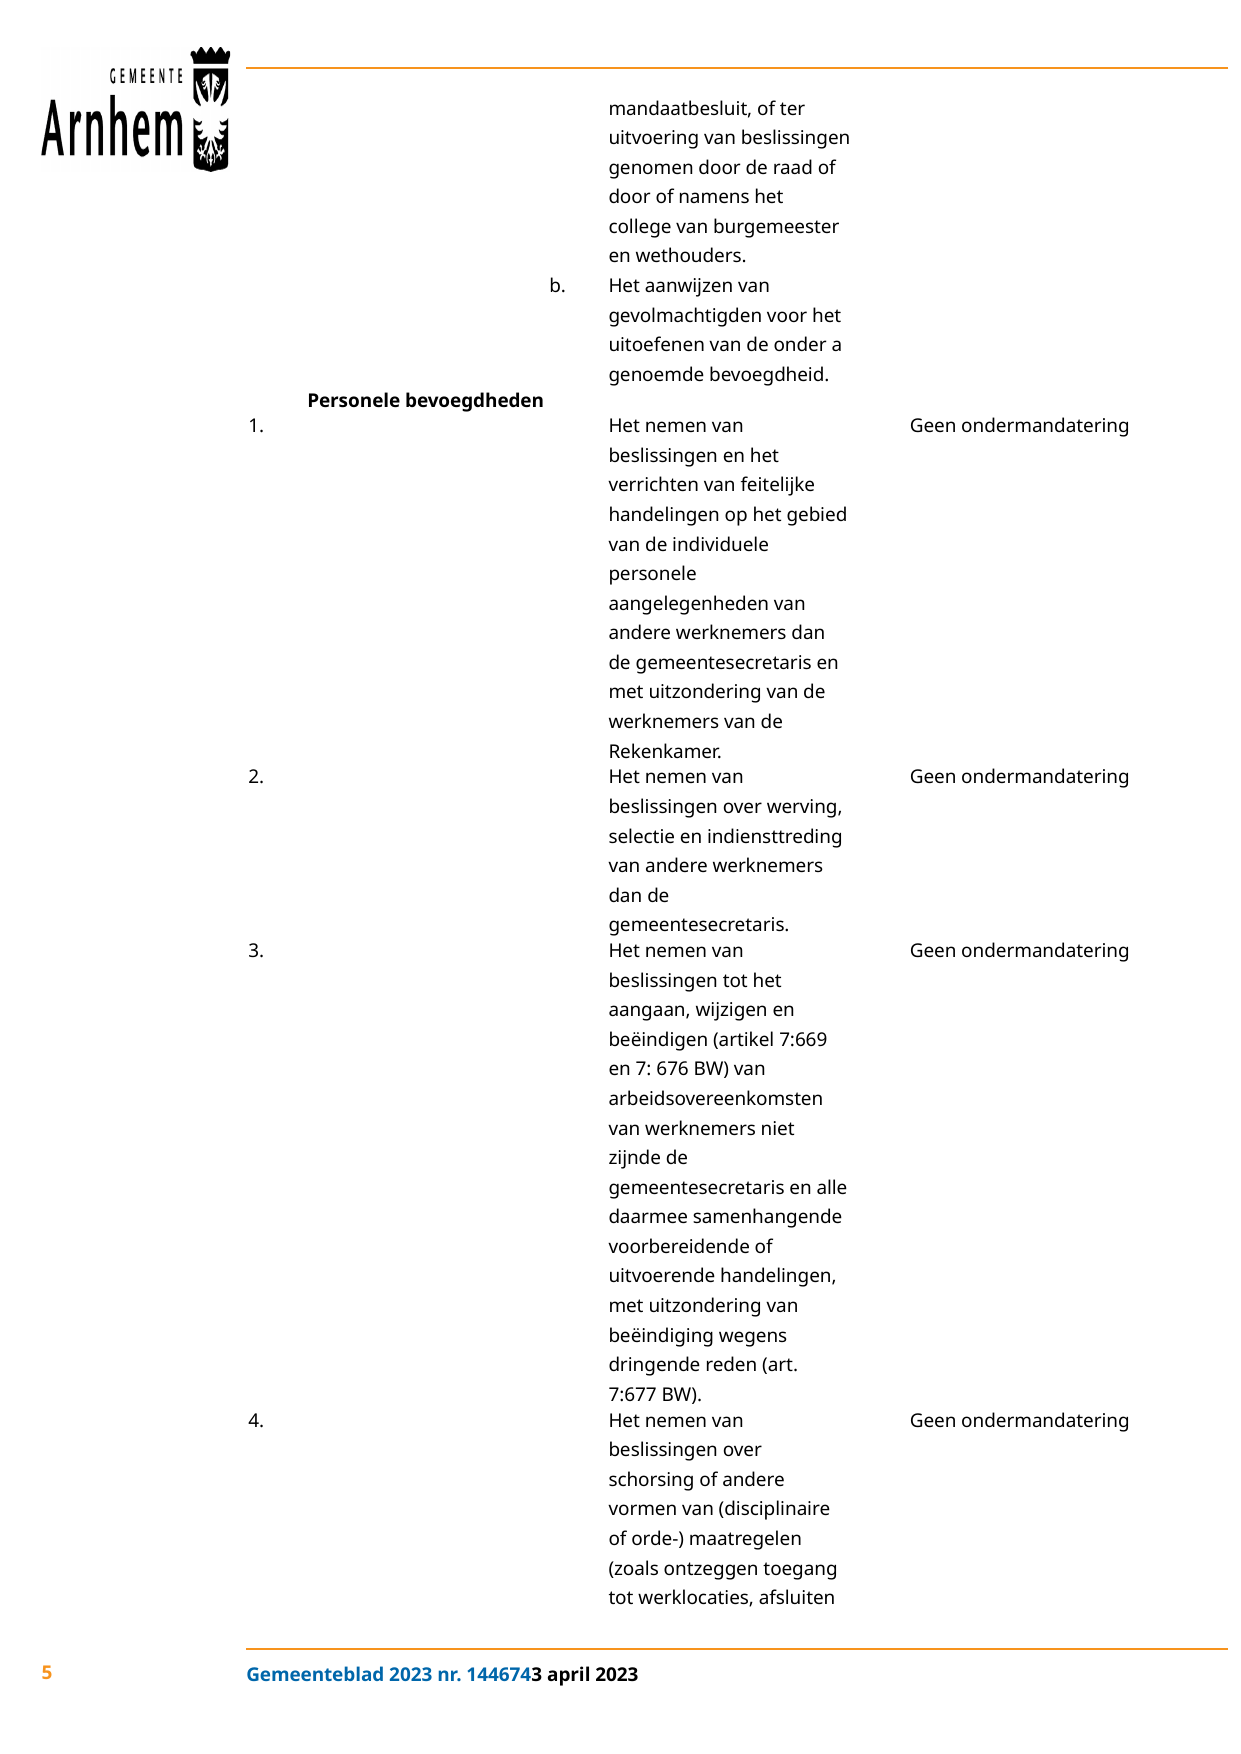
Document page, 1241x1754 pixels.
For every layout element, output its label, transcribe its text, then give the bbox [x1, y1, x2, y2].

table_cell [248, 764, 549, 937]
table_cell Geen ondermandatering [850, 1407, 1152, 1610]
table_cell [248, 1407, 549, 1610]
table_cell [248, 413, 549, 764]
picture [41, 47, 231, 172]
table_cell Geen ondermandatering [850, 937, 1152, 1407]
table_cell mandaatbesluit, of ter uitvoering van beslissingen genomen door de raad of door of namens het college van burgemeester en wethouders. Het aanwijzen van gevolmachtigden voor het uitoefenen van de onder a genoemde bevoegdheid. [549, 95, 850, 387]
table_cell Het nemen van beslissingen over werving, selectie en indiensttreding van andere werknemers dan de gemeentesecretaris. [549, 764, 850, 937]
table_cell [850, 387, 1152, 412]
table_cell Geen ondermandatering [850, 764, 1152, 937]
table_cell [850, 95, 1152, 387]
table_cell Personele bevoegdheden [248, 387, 850, 412]
table_cell Het nemen van beslissingen over schorsing of andere vormen van (disciplinaire of orde-) maatregelen (zoals ontzeggen toegang tot werklocaties, afsluiten [549, 1407, 850, 1610]
table_cell [248, 95, 549, 387]
table_cell Het nemen van beslissingen tot het aangaan, wijzigen en beëindigen (artikel 7:669 en 7: 676 BW) van arbeidsovereenkomsten van werknemers niet zijnde de gemeentesecretaris en alle daarmee samenhangende voorbereidende of uitvoerende handelingen, met uitzondering van beëindiging wegens dringende reden (art. 7:677 BW). [549, 937, 850, 1407]
table_cell Het nemen van beslissingen en het verrichten van feitelijke handelingen op het gebied van de individuele personele aangelegenheden van andere werknemers dan de gemeentesecretaris en met uitzondering van de werknemers van de Rekenkamer. [549, 413, 850, 764]
table_cell Geen ondermandatering [850, 413, 1152, 764]
table_cell [248, 937, 549, 1407]
